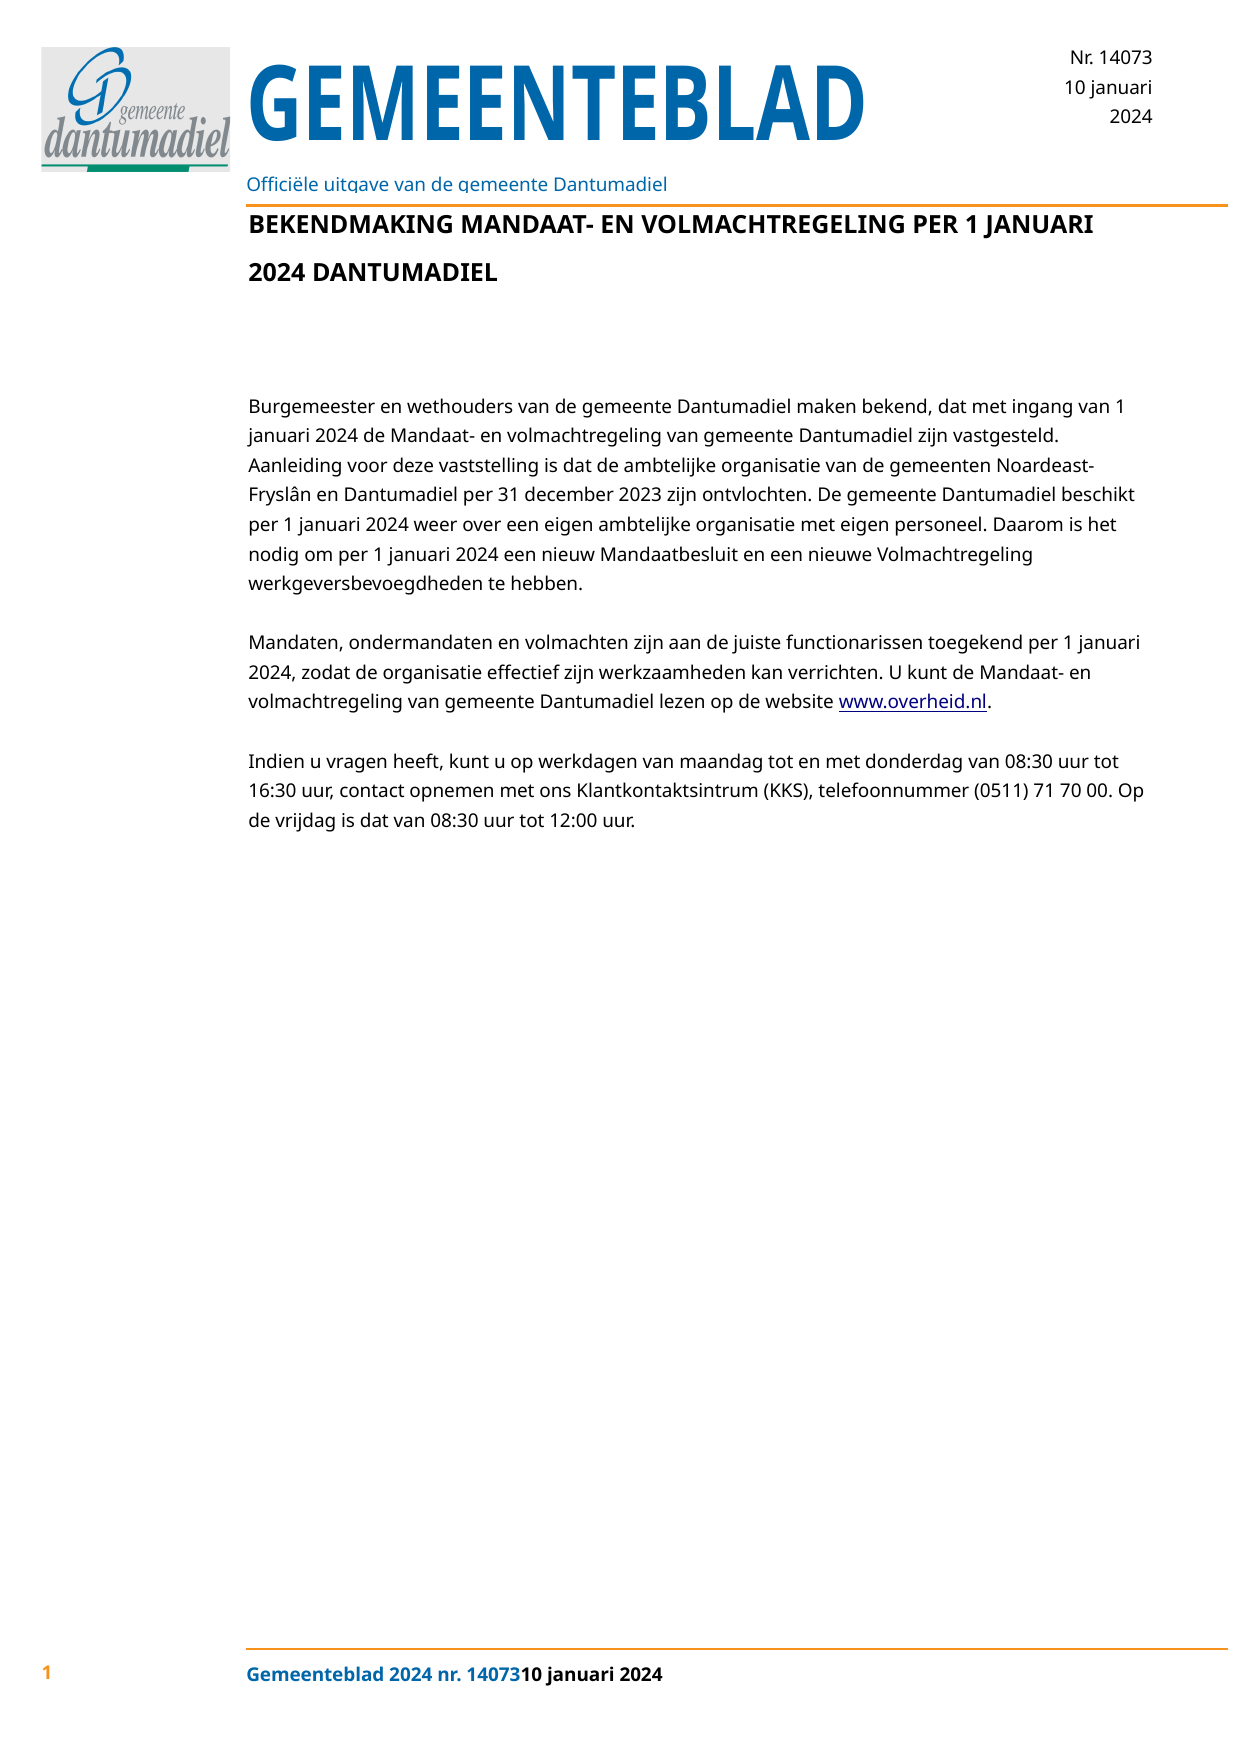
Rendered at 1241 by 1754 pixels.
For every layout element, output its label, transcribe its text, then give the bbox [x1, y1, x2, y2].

text Burgemeester en wethouders van de gemeente Dantumadiel maken bekend, dat met ingang van 1 januari 2024 de Mandaat- en volmachtregeling van gemeente Dantumadiel zijn vastgesteld. Aanleiding voor deze vaststelling is dat de ambtelijke organisatie van de gemeenten Noardeast-Fryslân en Dantumadiel per 31 december 2023 zijn ontvlochten. De gemeente Dantumadiel beschikt per 1 januari 2024 weer over een eigen ambtelijke organisatie met eigen personeel. Daarom is het nodig om per 1 januari 2024 een nieuw Mandaatbesluit en een nieuwe Volmachtregeling werkgeversbevoegdheden te hebben. [248, 393, 1152, 596]
text BEKENDMAKING MANDAAT- EN VOLMACHTREGELING PER 1 JANUARI 2024 DANTUMADIEL [248, 207, 1152, 288]
text Indien u vragen heeft, kunt u op werkdagen van maandag tot en met donderdag van 08:30 uur tot 16:30 uur, contact opnemen met ons Klantkontaktsintrum (KKS), telefoonnummer (0511) 71 70 00. Op de vrijdag is dat van 08:30 uur tot 12:00 uur. [248, 748, 1152, 833]
picture [41, 47, 231, 172]
text Mandaten, ondermandaten en volmachten zijn aan de juiste functionarissen toegekend per 1 januari 2024, zodat de organisatie effectief zijn werkzaamheden kan verrichten. U kunt de Mandaat- en volmachtregeling van gemeente Dantumadiel lezen op de website www.overheid.nl. [248, 629, 1152, 714]
